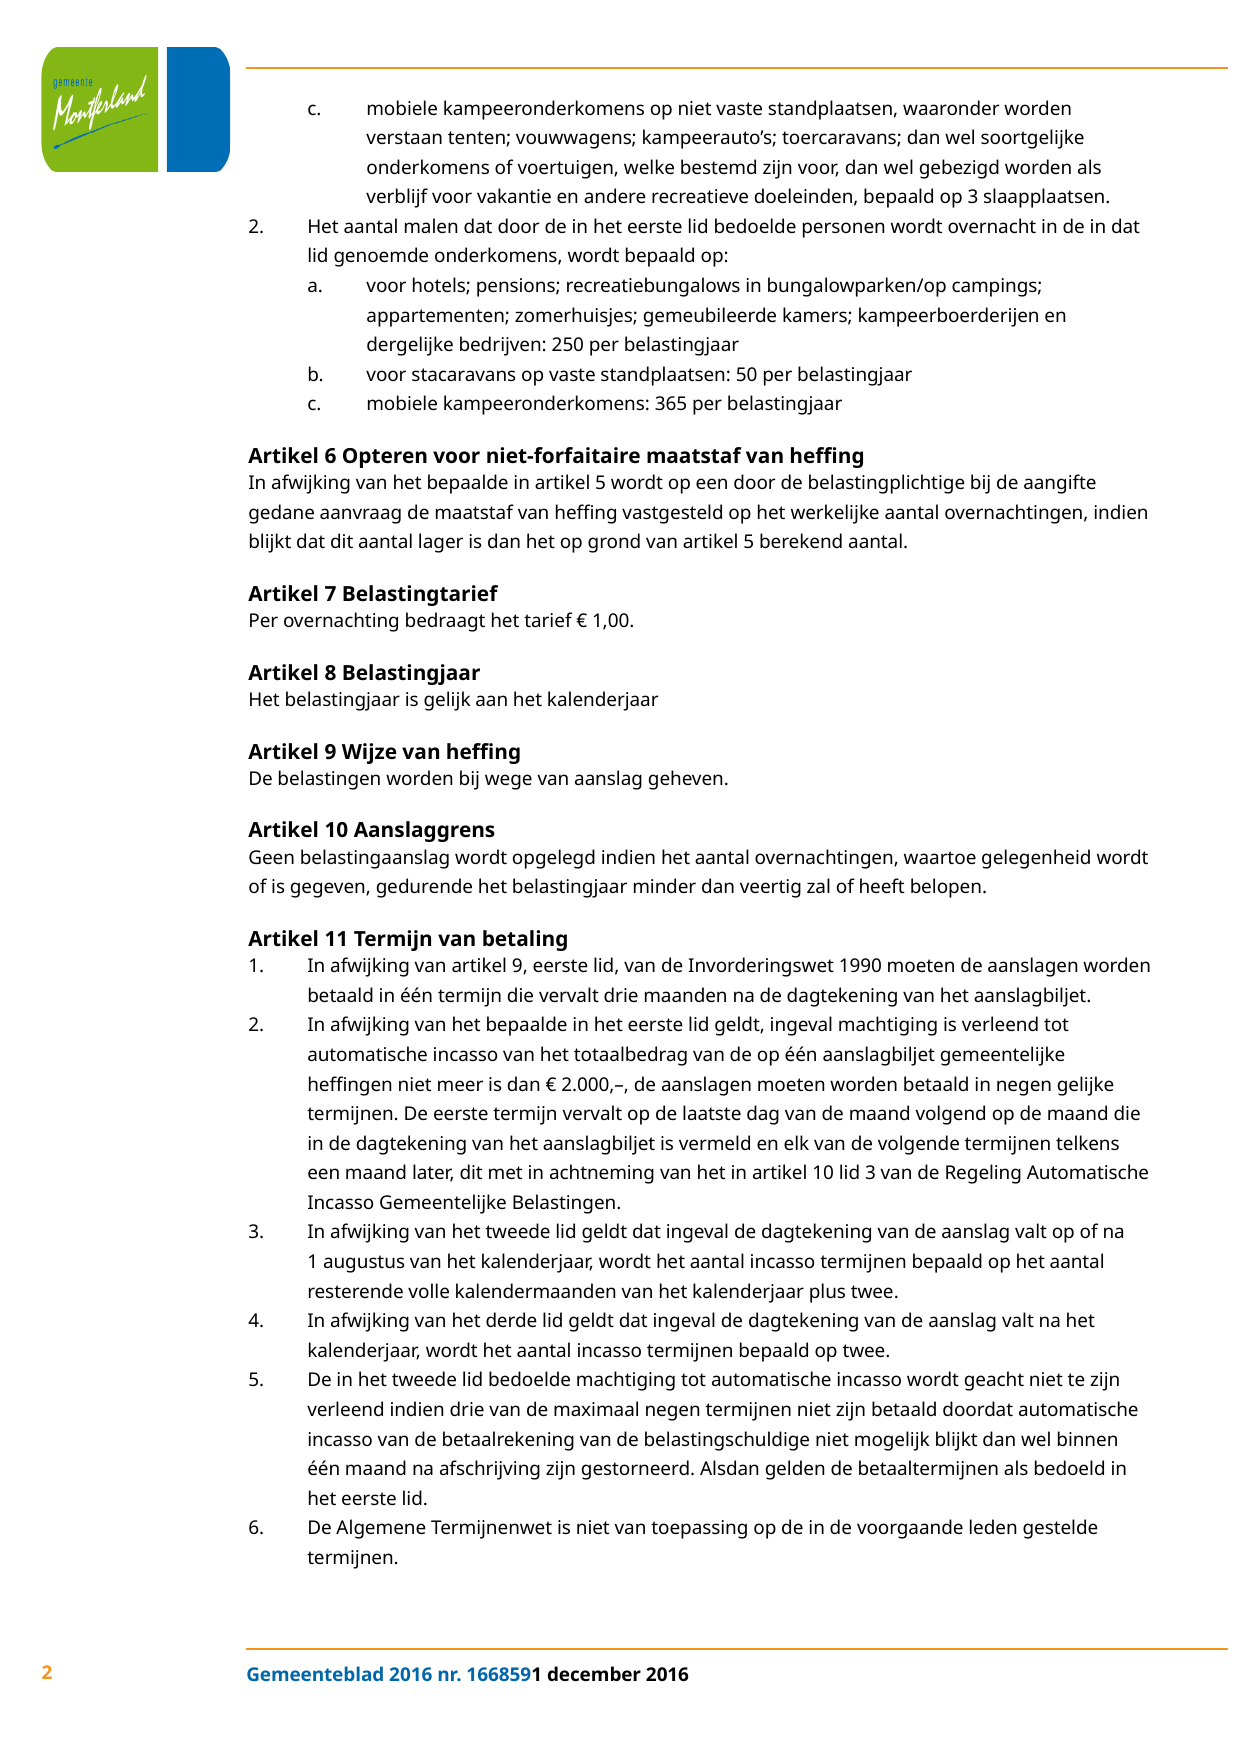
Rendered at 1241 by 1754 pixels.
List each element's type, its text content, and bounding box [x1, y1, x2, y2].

text Geen belastingaanslag wordt opgelegd indien het aantal overnachtingen, waartoe gelegenheid wordt of is gegeven, gedurende het belastingjaar minder dan veertig zal of heeft belopen. [248, 844, 1152, 899]
text De belastingen worden bij wege van aanslag geheven. [248, 765, 1152, 791]
list voor hotels; pensions; recreatiebungalows in bungalowparken/op campings; appartementen; zomerhuisjes; gemeubileerde kamers; kampeerboerderijen en dergelijke bedrijven: 250 per belastingjaar [307, 272, 1152, 357]
text Per overnachting bedraagt het tarief € 1,00. [248, 607, 1152, 633]
list In afwijking van het derde lid geldt dat ingeval de dagtekening van de aanslag valt na het kalenderjaar, wordt het aantal incasso termijnen bepaald op twee. [248, 1307, 1152, 1363]
list voor stacaravans op vaste standplaatsen: 50 per belastingjaar [307, 361, 1152, 387]
list mobiele kampeeronderkomens op niet vaste standplaatsen, waaronder worden verstaan tenten; vouwwagens; kampeerauto’s; toercaravans; dan wel soortgelijke onderkomens of voertuigen, welke bestemd zijn voor, dan wel gebezigd worden als verblijf voor vakantie en andere recreatieve doeleinden, bepaald op 3 slaapplaatsen. [307, 95, 1152, 209]
text Artikel 11 Termijn van betaling [248, 924, 1152, 952]
picture [41, 47, 231, 172]
list In afwijking van het tweede lid geldt dat ingeval de dagtekening van de aanslag valt op of na 1 augustus van het kalenderjaar, wordt het aantal incasso termijnen bepaald op het aantal resterende volle kalendermaanden van het kalenderjaar plus twee. [248, 1219, 1152, 1304]
text In afwijking van het bepaalde in artikel 5 wordt op een door de belastingplichtige bij de aangifte gedane aanvraag de maatstaf van heffing vastgesteld op het werkelijke aantal overnachtingen, indien blijkt dat dit aantal lager is dan het op grond van artikel 5 berekend aantal. [248, 469, 1152, 554]
text Artikel 8 Belastingjaar [248, 658, 1152, 686]
list In afwijking van artikel 9, eerste lid, van de Invorderingswet 1990 moeten de aanslagen worden betaald in één termijn die vervalt drie maanden na de dagtekening van het aanslagbiljet. [248, 952, 1152, 1008]
text Artikel 7 Belastingtarief [248, 579, 1152, 607]
list Het aantal malen dat door de in het eerste lid bedoelde personen wordt overnacht in de in dat lid genoemde onderkomens, wordt bepaald op: [248, 213, 1152, 268]
list De Algemene Termijnenwet is niet van toepassing op de in de voorgaande leden gestelde termijnen. [248, 1514, 1152, 1570]
list In afwijking van het bepaalde in het eerste lid geldt, ingeval machtiging is verleend tot automatische incasso van het totaalbedrag van de op één aanslagbiljet gemeentelijke heffingen niet meer is dan € 2.000,–, de aanslagen moeten worden betaald in negen gelijke termijnen. De eerste termijn vervalt op de laatste dag van de maand volgend op de maand die in de dagtekening van het aanslagbiljet is vermeld en elk van de volgende termijnen telkens een maand later, dit met in achtneming van het in artikel 10 lid 3 van de Regeling Automatische Incasso Gemeentelijke Belastingen. [248, 1012, 1152, 1215]
text Artikel 6 Opteren voor niet-forfaitaire maatstaf van heffing [248, 441, 1152, 469]
list mobiele kampeeronderkomens: 365 per belastingjaar [307, 391, 1152, 416]
list De in het tweede lid bedoelde machtiging tot automatische incasso wordt geacht niet te zijn verleend indien drie van de maximaal negen termijnen niet zijn betaald doordat automatische incasso van de betaalrekening van de belastingschuldige niet mogelijk blijkt dan wel binnen één maand na afschrijving zijn gestorneerd. Alsdan gelden de betaaltermijnen als bedoeld in het eerste lid. [248, 1367, 1152, 1511]
text Artikel 9 Wijze van heffing [248, 737, 1152, 765]
text Artikel 10 Aanslaggrens [248, 816, 1152, 844]
text Het belastingjaar is gelijk aan het kalenderjaar [248, 686, 1152, 712]
